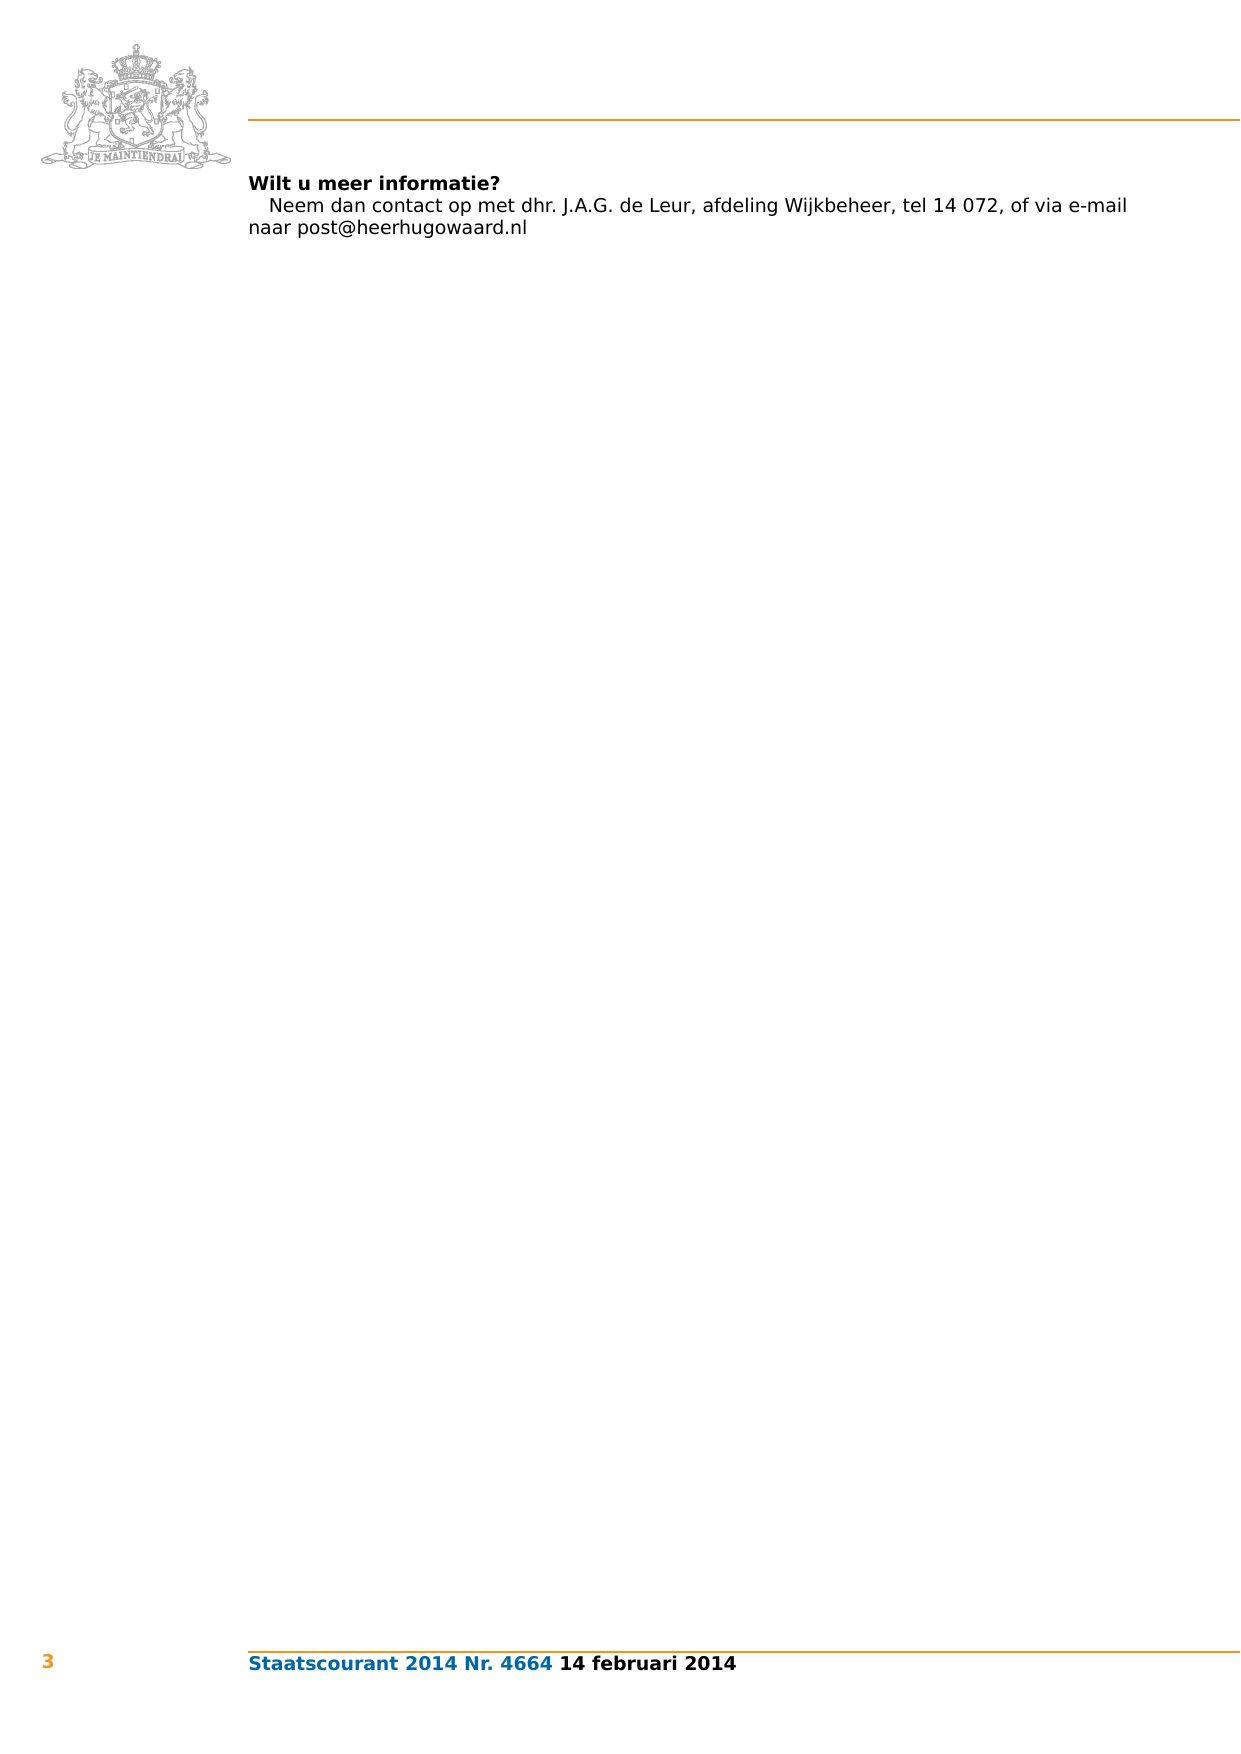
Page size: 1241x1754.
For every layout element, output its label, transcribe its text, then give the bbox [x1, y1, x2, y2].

picture [41, 44, 231, 169]
subtitle Wilt u meer informatie? [248, 173, 1163, 195]
text Neem dan contact op met dhr. J.A.G. de Leur, afdeling Wijkbeheer, tel 14 072, of via e-mail naar post@heerhugowaard.nl [248, 195, 1163, 239]
